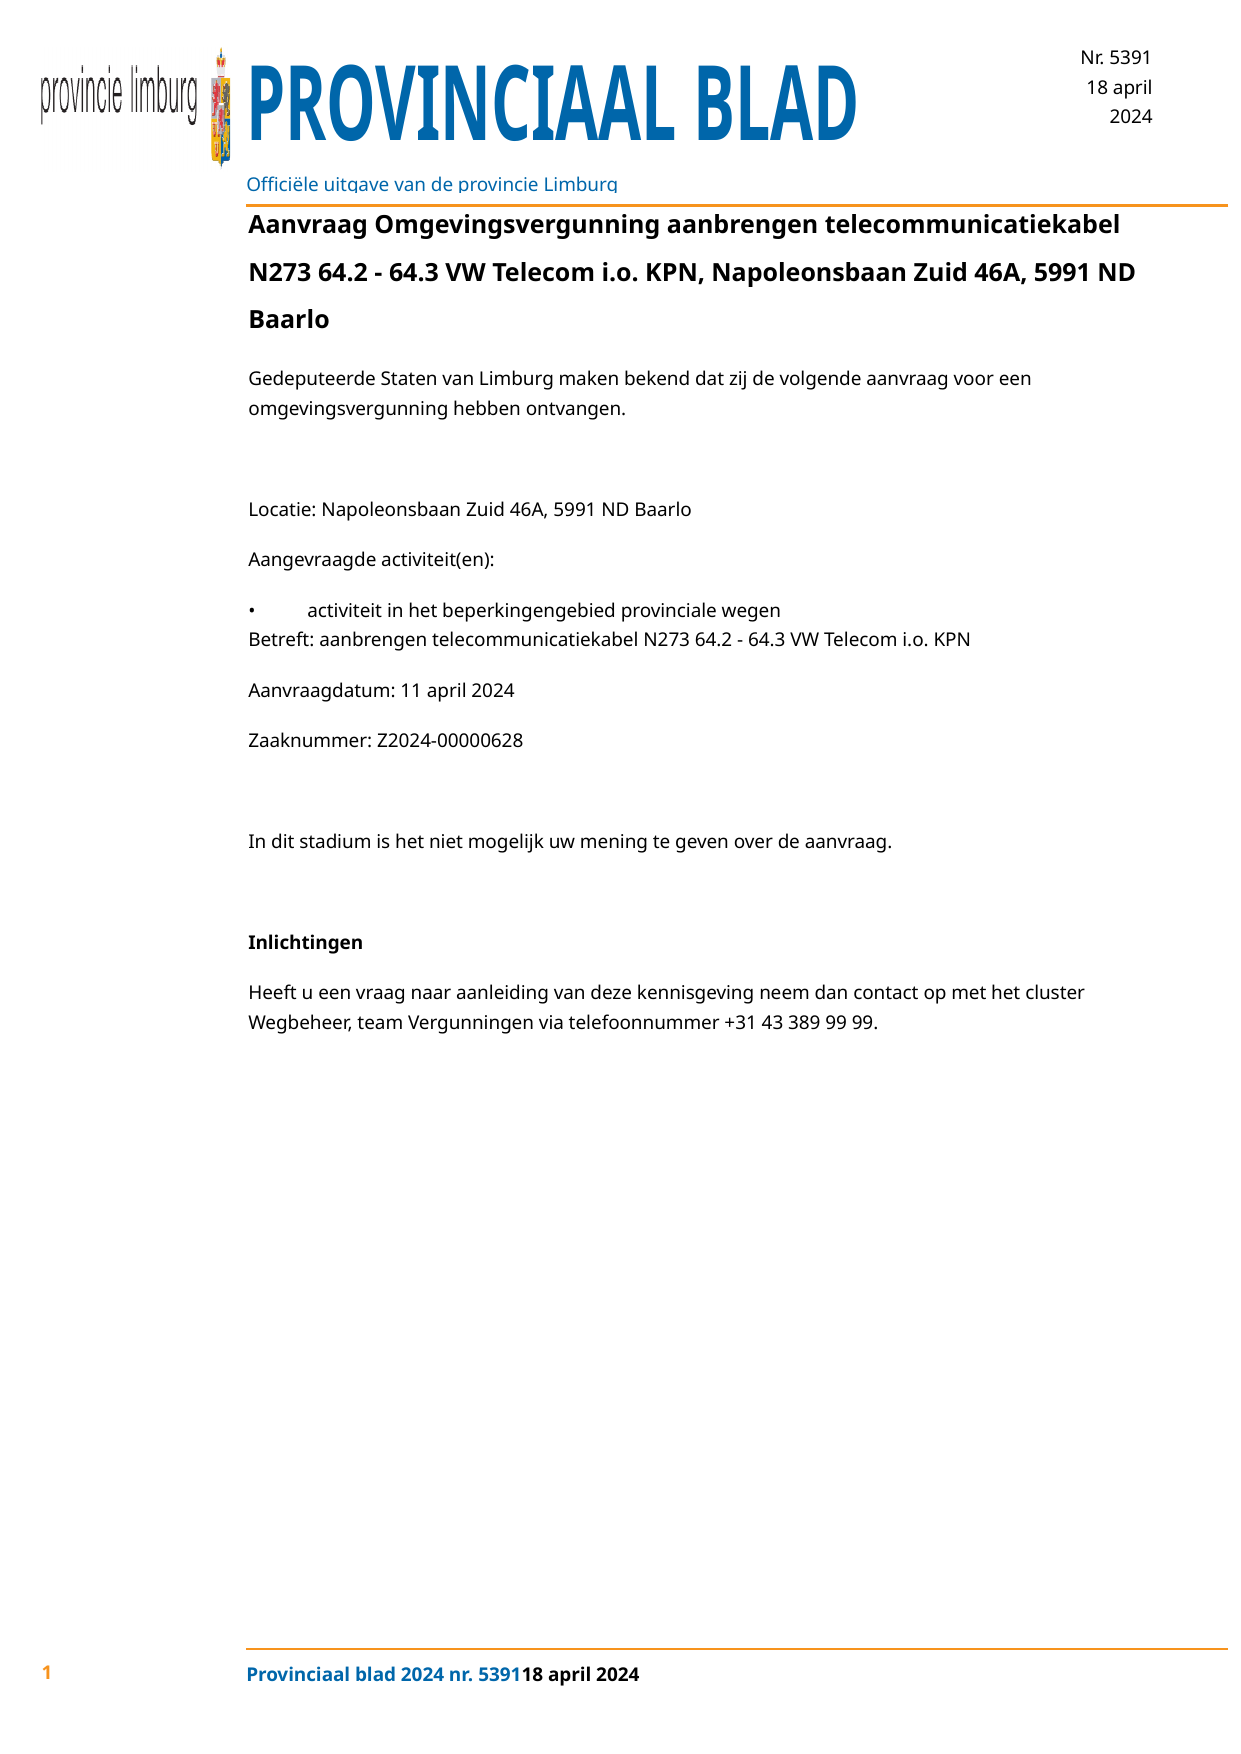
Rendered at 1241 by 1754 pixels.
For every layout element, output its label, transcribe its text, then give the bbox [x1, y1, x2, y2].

picture [41, 47, 231, 172]
text Betreft: aanbrengen telecommunicatiekabel N273 64.2 - 64.3 VW Telecom i.o. KPN [248, 626, 1152, 652]
text Inlichtingen [248, 929, 1152, 954]
text In dit stadium is het niet mogelijk uw mening te geven over de aanvraag. [248, 828, 1152, 854]
text Aanvraag Omgevingsvergunning aanbrengen telecommunicatiekabel N273 64.2 - 64.3 VW Telecom i.o. KPN, Napoleonsbaan Zuid 46A, 5991 ND Baarlo [248, 207, 1152, 336]
list activiteit in het beperkingengebied provinciale wegen [248, 597, 1152, 622]
text Zaaknummer: Z2024-00000628 [248, 727, 1152, 753]
text Heeft u een vraag naar aanleiding van deze kennisgeving neem dan contact op met het cluster Wegbeheer, team Vergunningen via telefoonnummer +31 43 389 99 99. [248, 979, 1152, 1034]
text Gedeputeerde Staten van Limburg maken bekend dat zij de volgende aanvraag voor een omgevingsvergunning hebben ontvangen. [248, 366, 1152, 421]
text Locatie: Napoleonsbaan Zuid 46A, 5991 ND Baarlo [248, 496, 1152, 522]
text Aangevraagde activiteit(en): [248, 546, 1152, 572]
text Aanvraagdatum: 11 april 2024 [248, 677, 1152, 702]
